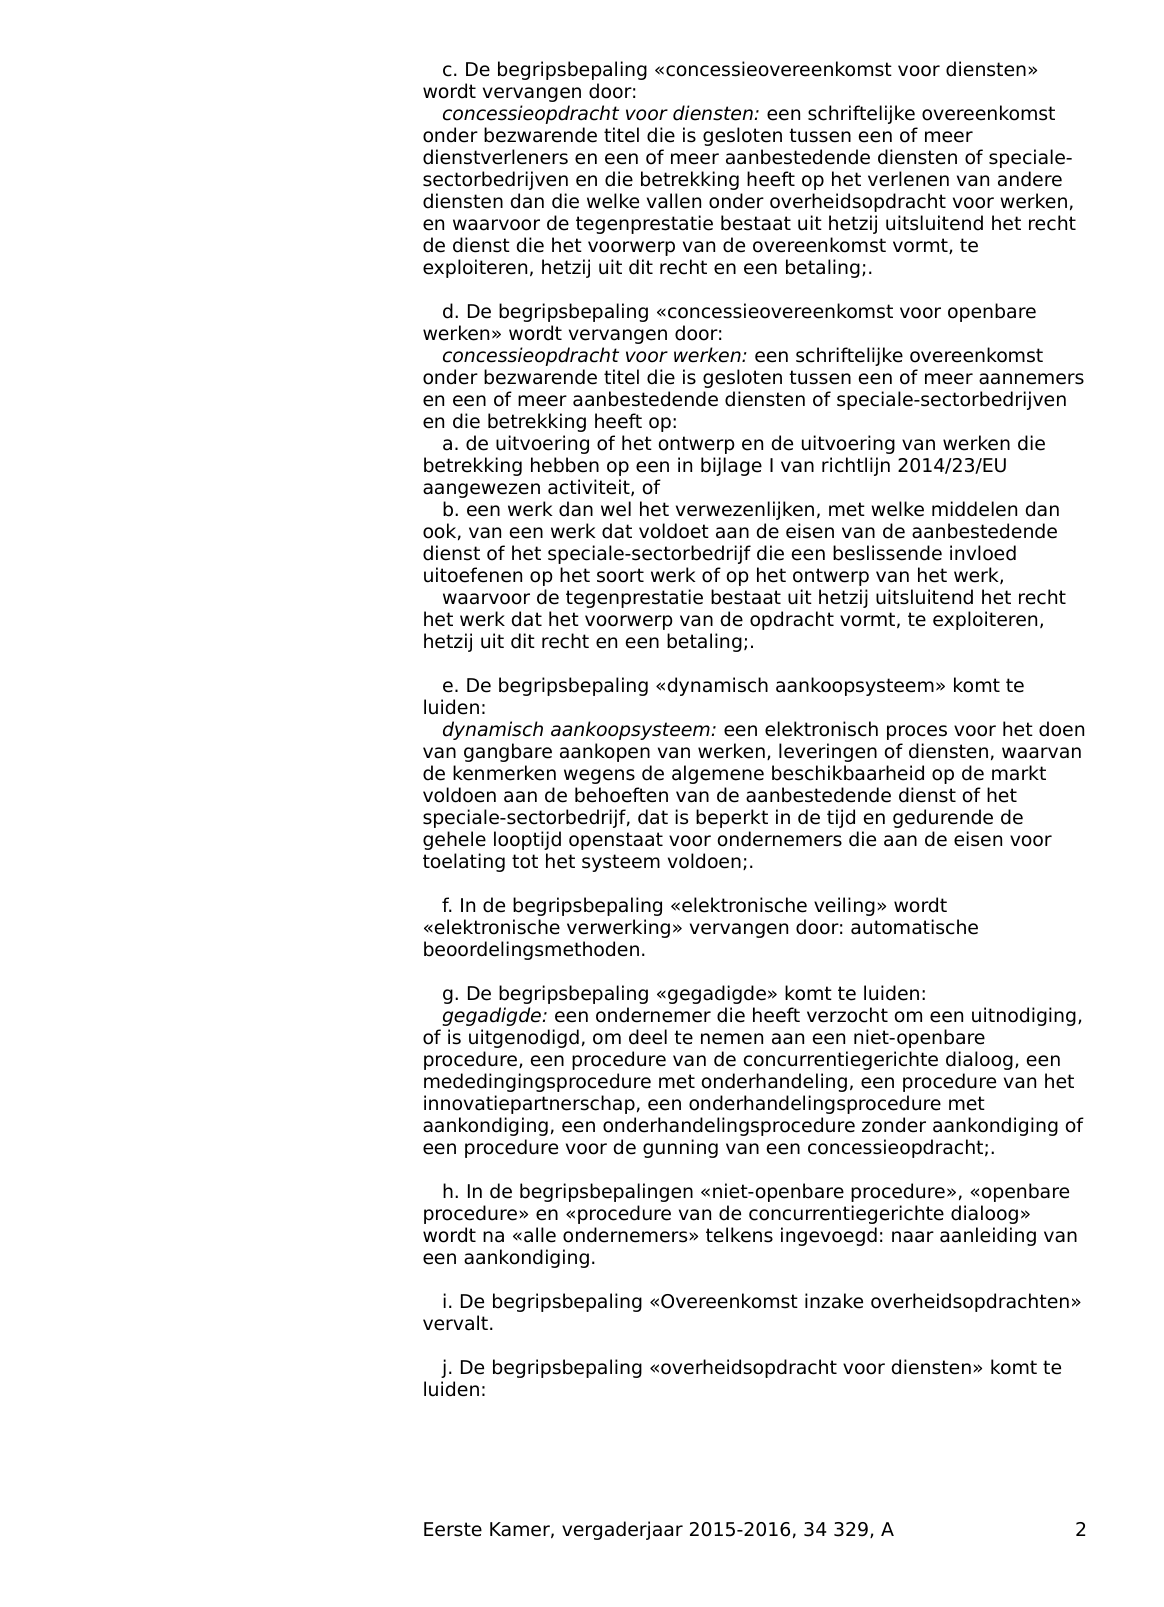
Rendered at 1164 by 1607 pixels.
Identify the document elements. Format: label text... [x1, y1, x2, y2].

text d. De begripsbepaling «concessieovereenkomst voor openbare werken» wordt vervangen door: [422, 301, 1087, 345]
text h. In de begripsbepalingen «niet-openbare procedure», «openbare procedure» en «procedure van de concurrentiegerichte dialoog» wordt na «alle ondernemers» telkens ingevoegd: naar aanleiding van een aankondiging. [422, 1181, 1087, 1269]
text b. een werk dan wel het verwezenlijken, met welke middelen dan ook, van een werk dat voldoet aan de eisen van de aanbestedende dienst of het speciale-sectorbedrijf die een beslissende invloed uitoefenen op het soort werk of op het ontwerp van het werk, [422, 499, 1087, 587]
text concessieopdracht voor werken: een schriftelijke overeenkomst onder bezwarende titel die is gesloten tussen een of meer aannemers en een of meer aanbestedende diensten of speciale-sectorbedrijven en die betrekking heeft op: [422, 345, 1087, 433]
text a. de uitvoering of het ontwerp en de uitvoering van werken die betrekking hebben op een in bijlage I van richtlijn 2014/23/EU aangewezen activiteit, of [422, 433, 1087, 499]
text gegadigde: een ondernemer die heeft verzocht om een uitnodiging, of is uitgenodigd, om deel te nemen aan een niet-openbare procedure, een procedure van de concurrentiegerichte dialoog, een mededingingsprocedure met onderhandeling, een procedure van het innovatiepartnerschap, een onderhandelingsprocedure met aankondiging, een onderhandelingsprocedure zonder aankondiging of een procedure voor de gunning van een concessieopdracht;. [422, 1005, 1087, 1159]
text i. De begripsbepaling «Overeenkomst inzake overheidsopdrachten» vervalt. [422, 1291, 1087, 1335]
text e. De begripsbepaling «dynamisch aankoopsysteem» komt te luiden: [422, 675, 1087, 719]
text c. De begripsbepaling «concessieovereenkomst voor diensten» wordt vervangen door: [422, 59, 1087, 103]
text g. De begripsbepaling «gegadigde» komt te luiden: [422, 983, 1087, 1005]
text j. De begripsbepaling «overheidsopdracht voor diensten» komt te luiden: [422, 1357, 1087, 1401]
text f. In de begripsbepaling «elektronische veiling» wordt «elektronische verwerking» vervangen door: automatische beoordelingsmethoden. [422, 895, 1087, 961]
text dynamisch aankoopsysteem: een elektronisch proces voor het doen van gangbare aankopen van werken, leveringen of diensten, waarvan de kenmerken wegens de algemene beschikbaarheid op de markt voldoen aan de behoeften van de aanbestedende dienst of het speciale-sectorbedrijf, dat is beperkt in de tijd en gedurende de gehele looptijd openstaat voor ondernemers die aan de eisen voor toelating tot het systeem voldoen;. [422, 719, 1087, 873]
text waarvoor de tegenprestatie bestaat uit hetzij uitsluitend het recht het werk dat het voorwerp van de opdracht vormt, te exploiteren, hetzij uit dit recht en een betaling;. [422, 587, 1087, 653]
text concessieopdracht voor diensten: een schriftelijke overeenkomst onder bezwarende titel die is gesloten tussen een of meer dienstverleners en een of meer aanbestedende diensten of speciale-sectorbedrijven en die betrekking heeft op het verlenen van andere diensten dan die welke vallen onder overheidsopdracht voor werken, en waarvoor de tegenprestatie bestaat uit hetzij uitsluitend het recht de dienst die het voorwerp van de overeenkomst vormt, te exploiteren, hetzij uit dit recht en een betaling;. [422, 103, 1087, 279]
